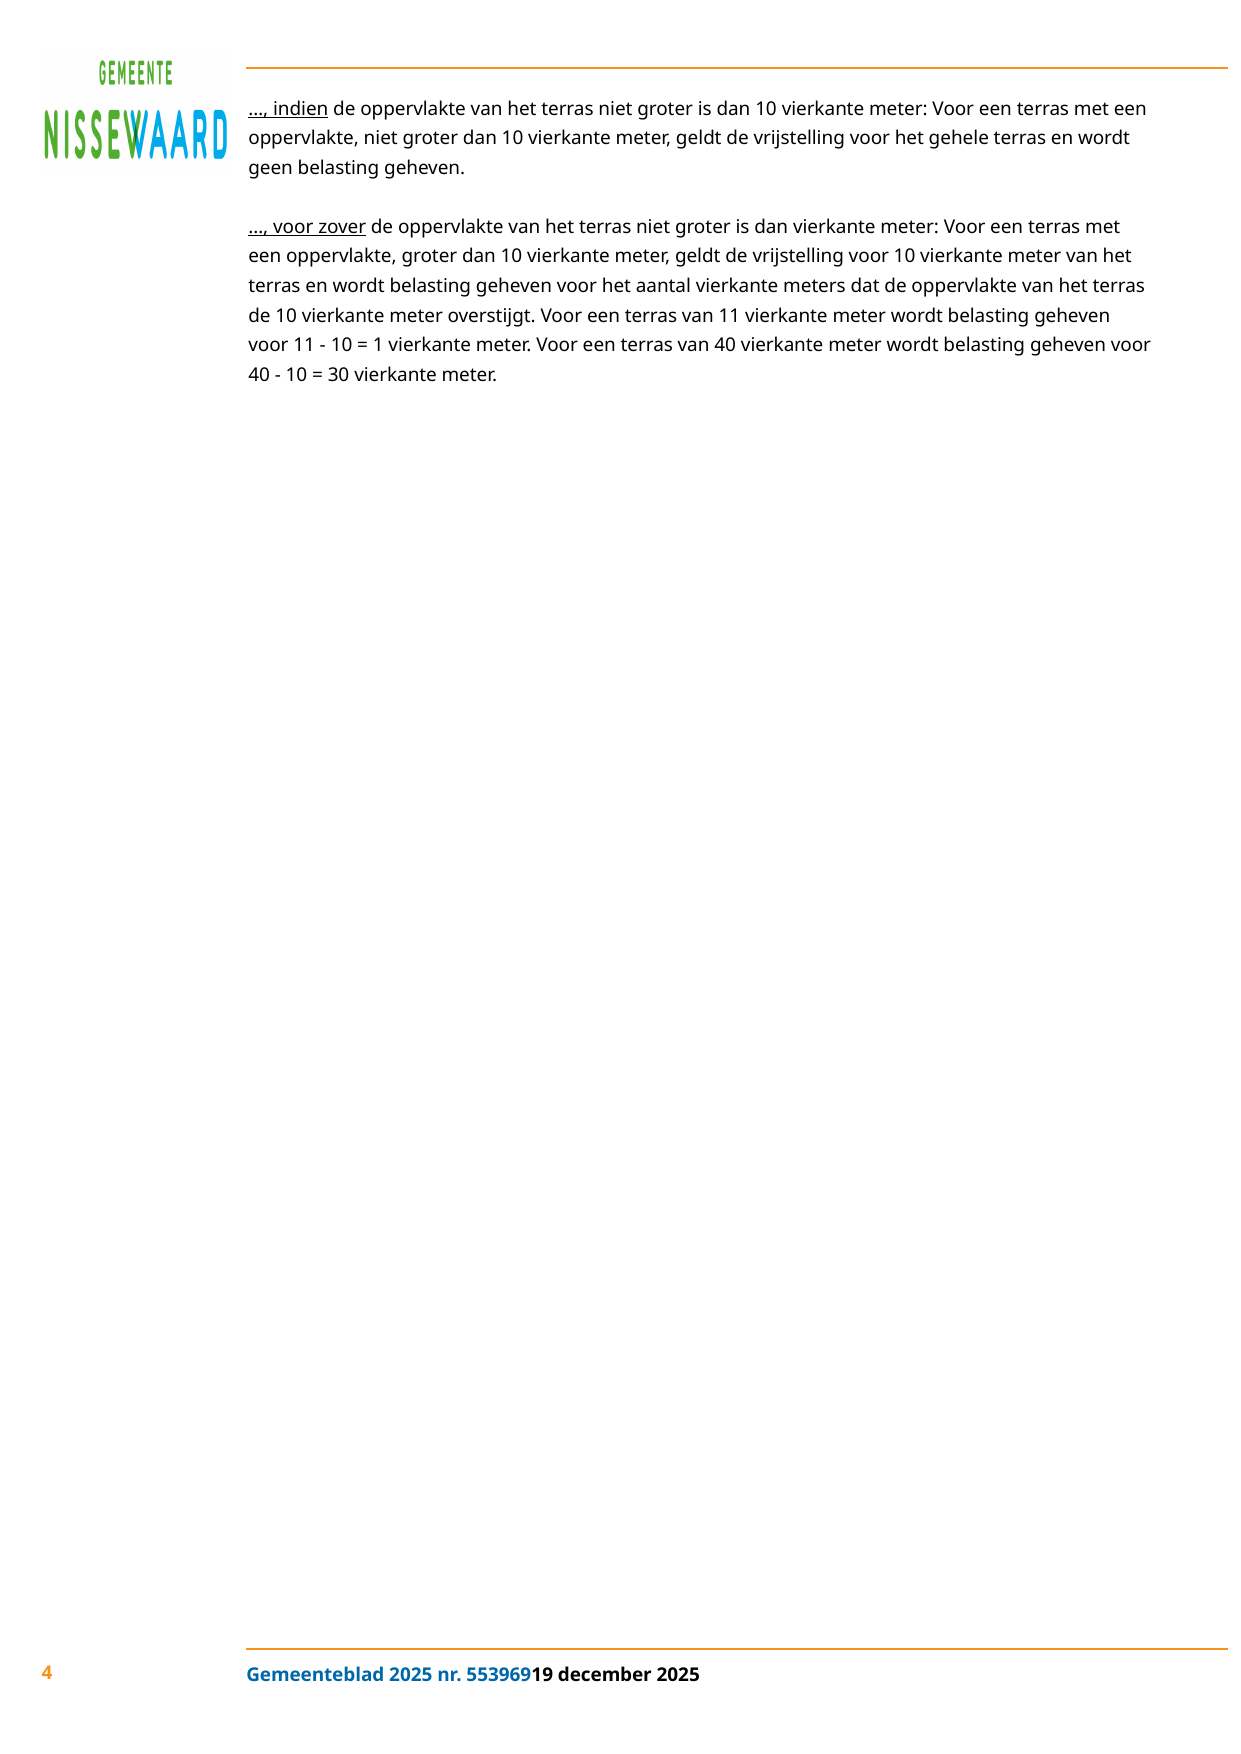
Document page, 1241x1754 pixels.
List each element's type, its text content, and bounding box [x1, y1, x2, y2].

text …, indien de oppervlakte van het terras niet groter is dan 10 vierkante meter: Voor een terras met een oppervlakte, niet groter dan 10 vierkante meter, geldt de vrijstelling voor het gehele terras en wordt geen belasting geheven. [248, 95, 1152, 180]
text …, voor zover de oppervlakte van het terras niet groter is dan vierkante meter: Voor een terras met een oppervlakte, groter dan 10 vierkante meter, geldt de vrijstelling voor 10 vierkante meter van het terras en wordt belasting geheven voor het aantal vierkante meters dat de oppervlakte van het terras de 10 vierkante meter overstijgt. Voor een terras van 11 vierkante meter wordt belasting geheven voor 11 - 10 = 1 vierkante meter. Voor een terras van 40 vierkante meter wordt belasting geheven voor 40 - 10 = 30 vierkante meter. [248, 213, 1152, 387]
picture [41, 47, 231, 172]
